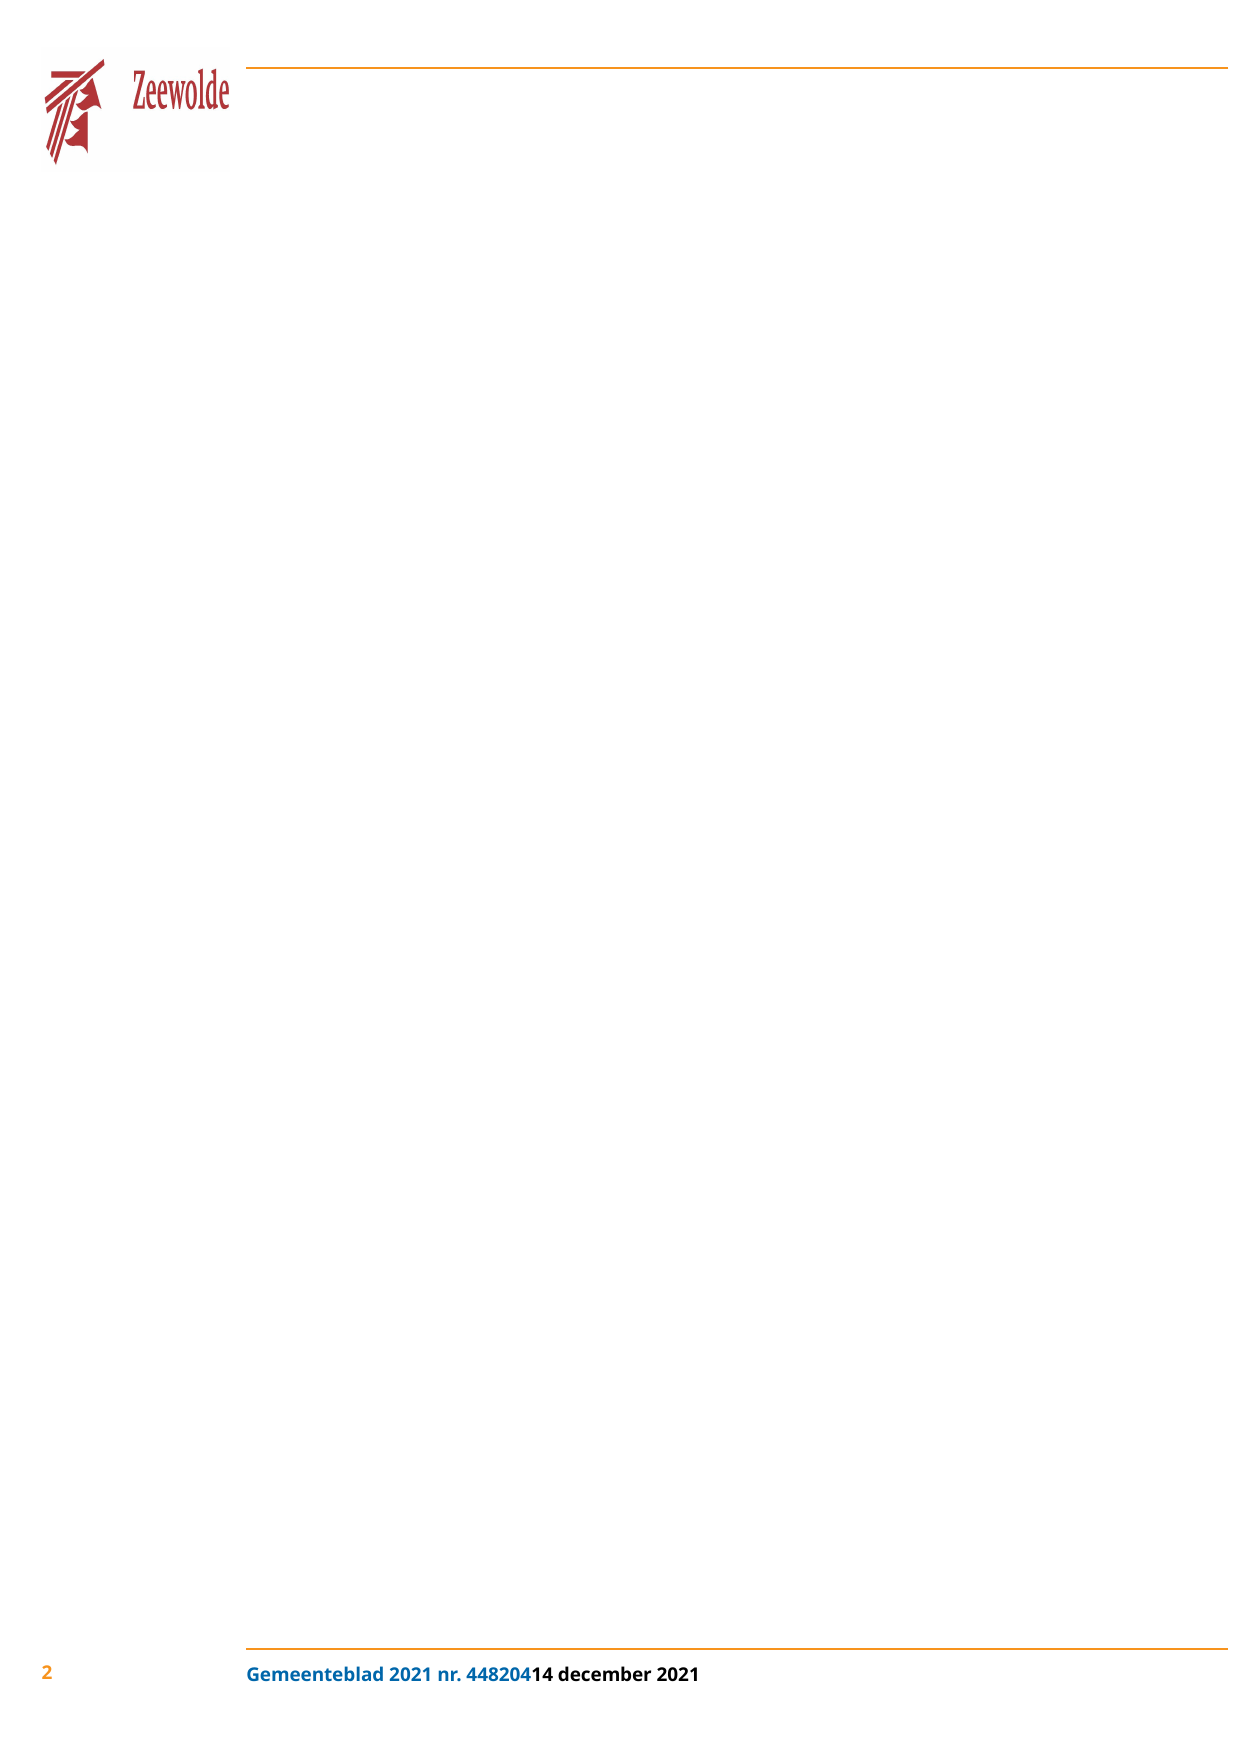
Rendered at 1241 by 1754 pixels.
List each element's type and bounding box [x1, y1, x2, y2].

picture [41, 47, 231, 172]
